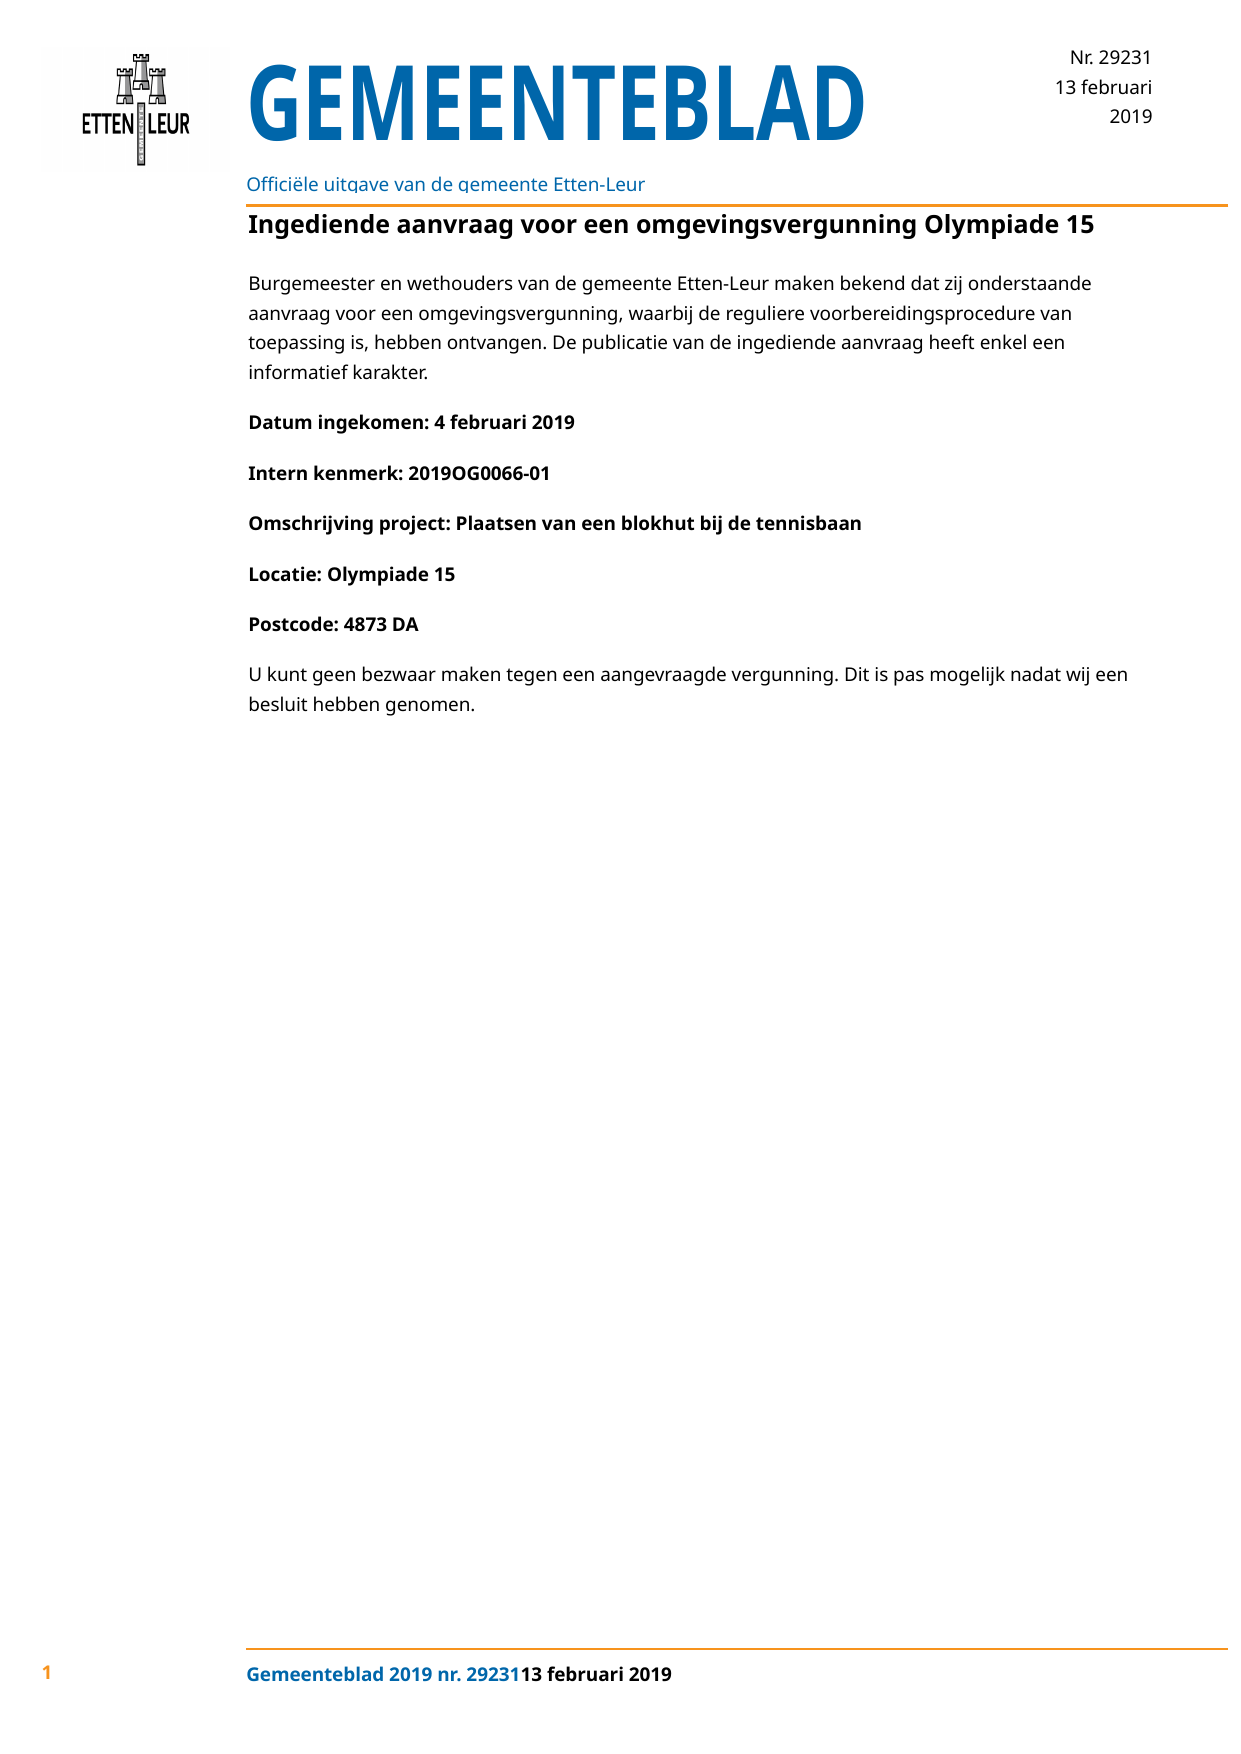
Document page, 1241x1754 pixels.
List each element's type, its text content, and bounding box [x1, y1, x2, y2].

text Omschrijving project: Plaatsen van een blokhut bij de tennisbaan [248, 510, 1152, 536]
text Postcode: 4873 DA [248, 611, 1152, 637]
text Locatie: Olympiade 15 [248, 561, 1152, 586]
text Datum ingekomen: 4 februari 2019 [248, 409, 1152, 435]
text Intern kenmerk: 2019OG0066-01 [248, 460, 1152, 486]
text Ingediende aanvraag voor een omgevingsvergunning Olympiade 15 [248, 207, 1152, 241]
text U kunt geen bezwaar maken tegen een aangevraagde vergunning. Dit is pas mogelijk nadat wij een besluit hebben genomen. [248, 662, 1152, 717]
text Burgemeester en wethouders van de gemeente Etten-Leur maken bekend dat zij onderstaande aanvraag voor een omgevingsvergunning, waarbij de reguliere voorbereidingsprocedure van toepassing is, hebben ontvangen. De publicatie van de ingediende aanvraag heeft enkel een informatief karakter. [248, 270, 1152, 385]
picture [41, 47, 231, 172]
